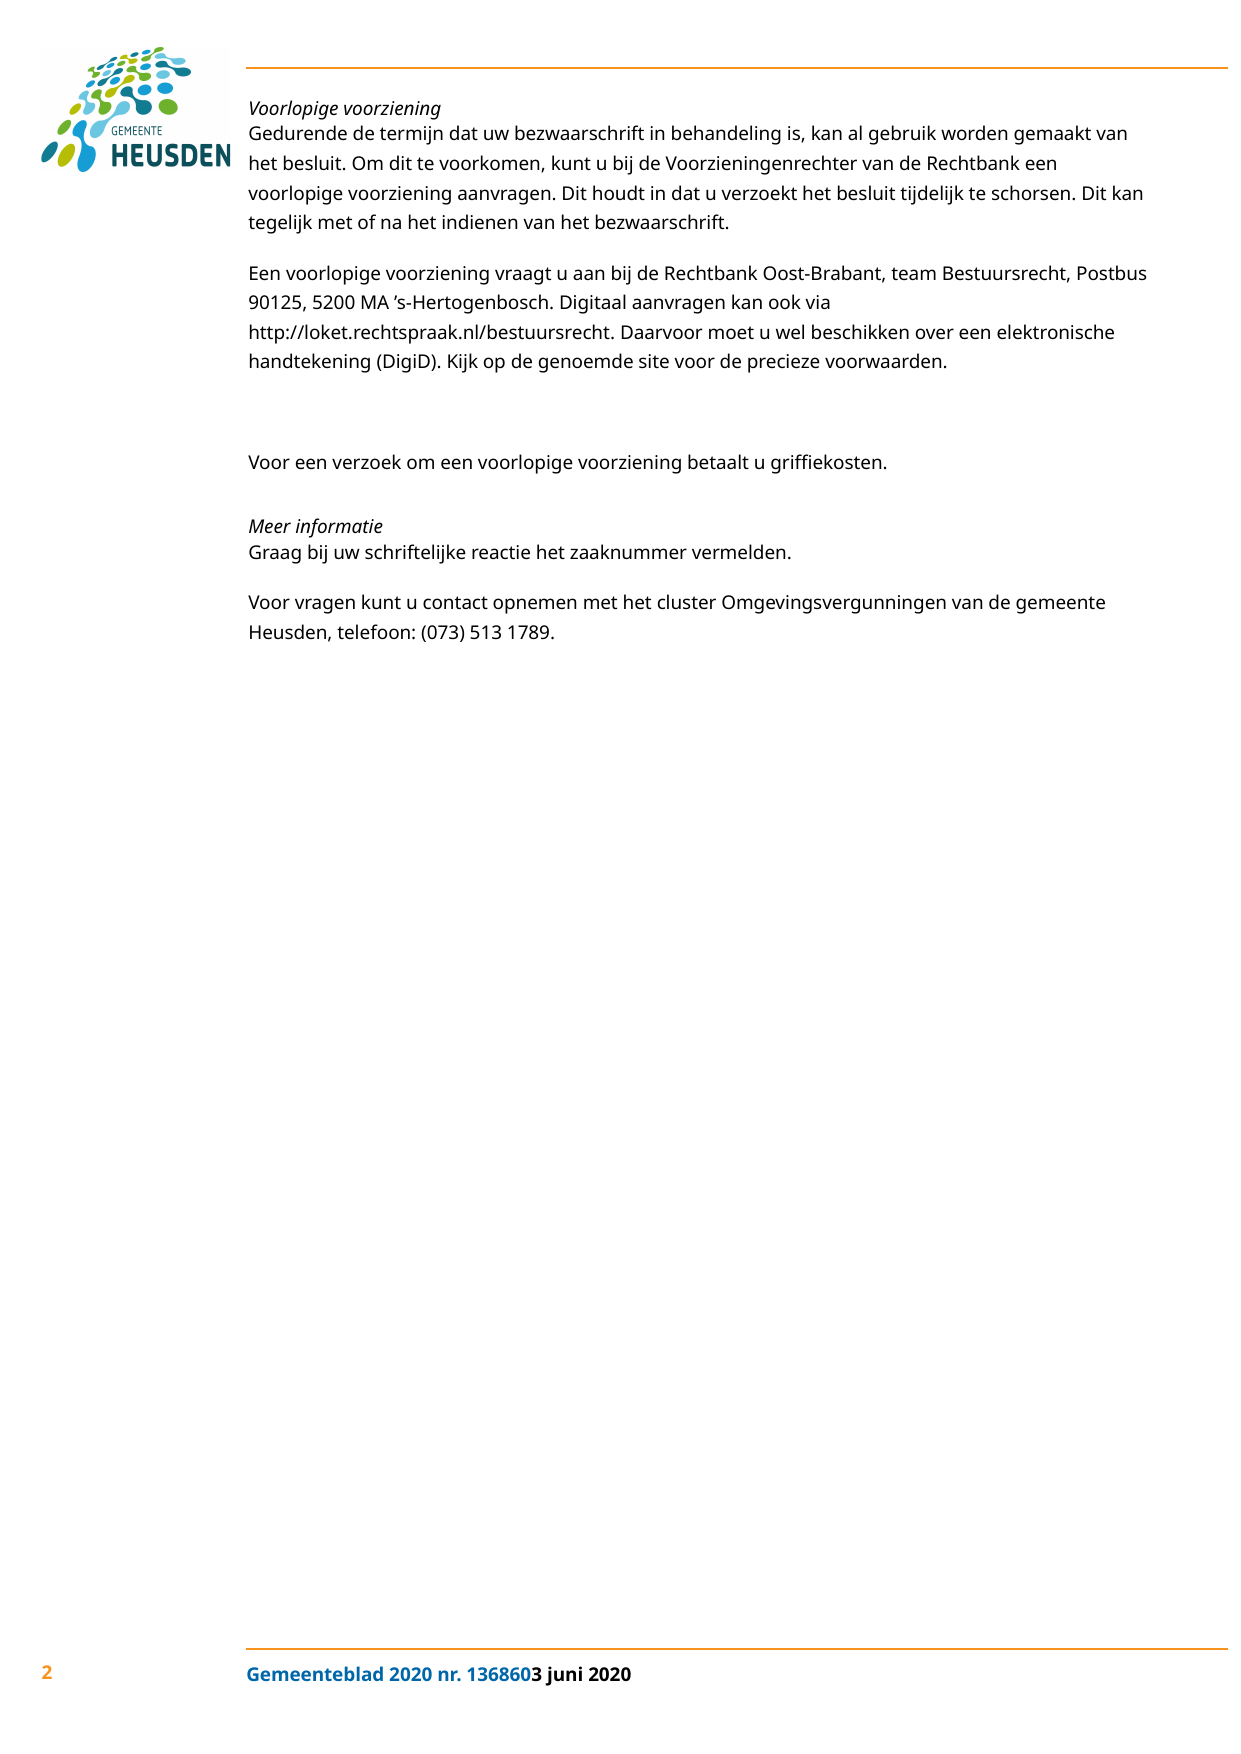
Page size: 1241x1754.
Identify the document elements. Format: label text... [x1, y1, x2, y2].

text Meer informatie [248, 513, 1152, 539]
text Gedurende de termijn dat uw bezwaarschrift in behandeling is, kan al gebruik worden gemaakt van het besluit. Om dit te voorkomen, kunt u bij de Voorzieningenrechter van de Rechtbank een voorlopige voorziening aanvragen. Dit houdt in dat u verzoekt het besluit tijdelijk te schorsen. Dit kan tegelijk met of na het indienen van het bezwaarschrift. [248, 121, 1152, 235]
text Voorlopige voorziening [248, 95, 1152, 121]
text Graag bij uw schriftelijke reactie het zaaknummer vermelden. [248, 539, 1152, 565]
text Een voorlopige voorziening vraagt u aan bij de Rechtbank Oost-Brabant, team Bestuursrecht, Postbus 90125, 5200 MA ’s-Hertogenbosch. Digitaal aanvragen kan ook via http://loket.rechtspraak.nl/bestuursrecht. Daarvoor moet u wel beschikken over een elektronische handtekening (DigiD). Kijk op de genoemde site voor de precieze voorwaarden. [248, 260, 1152, 374]
text Voor een verzoek om een voorlopige voorziening betaalt u griffiekosten. [248, 449, 1152, 475]
picture [41, 47, 231, 172]
text Voor vragen kunt u contact opnemen met het cluster Omgevingsvergunningen van de gemeente Heusden, telefoon: (073) 513 1789. [248, 589, 1152, 645]
